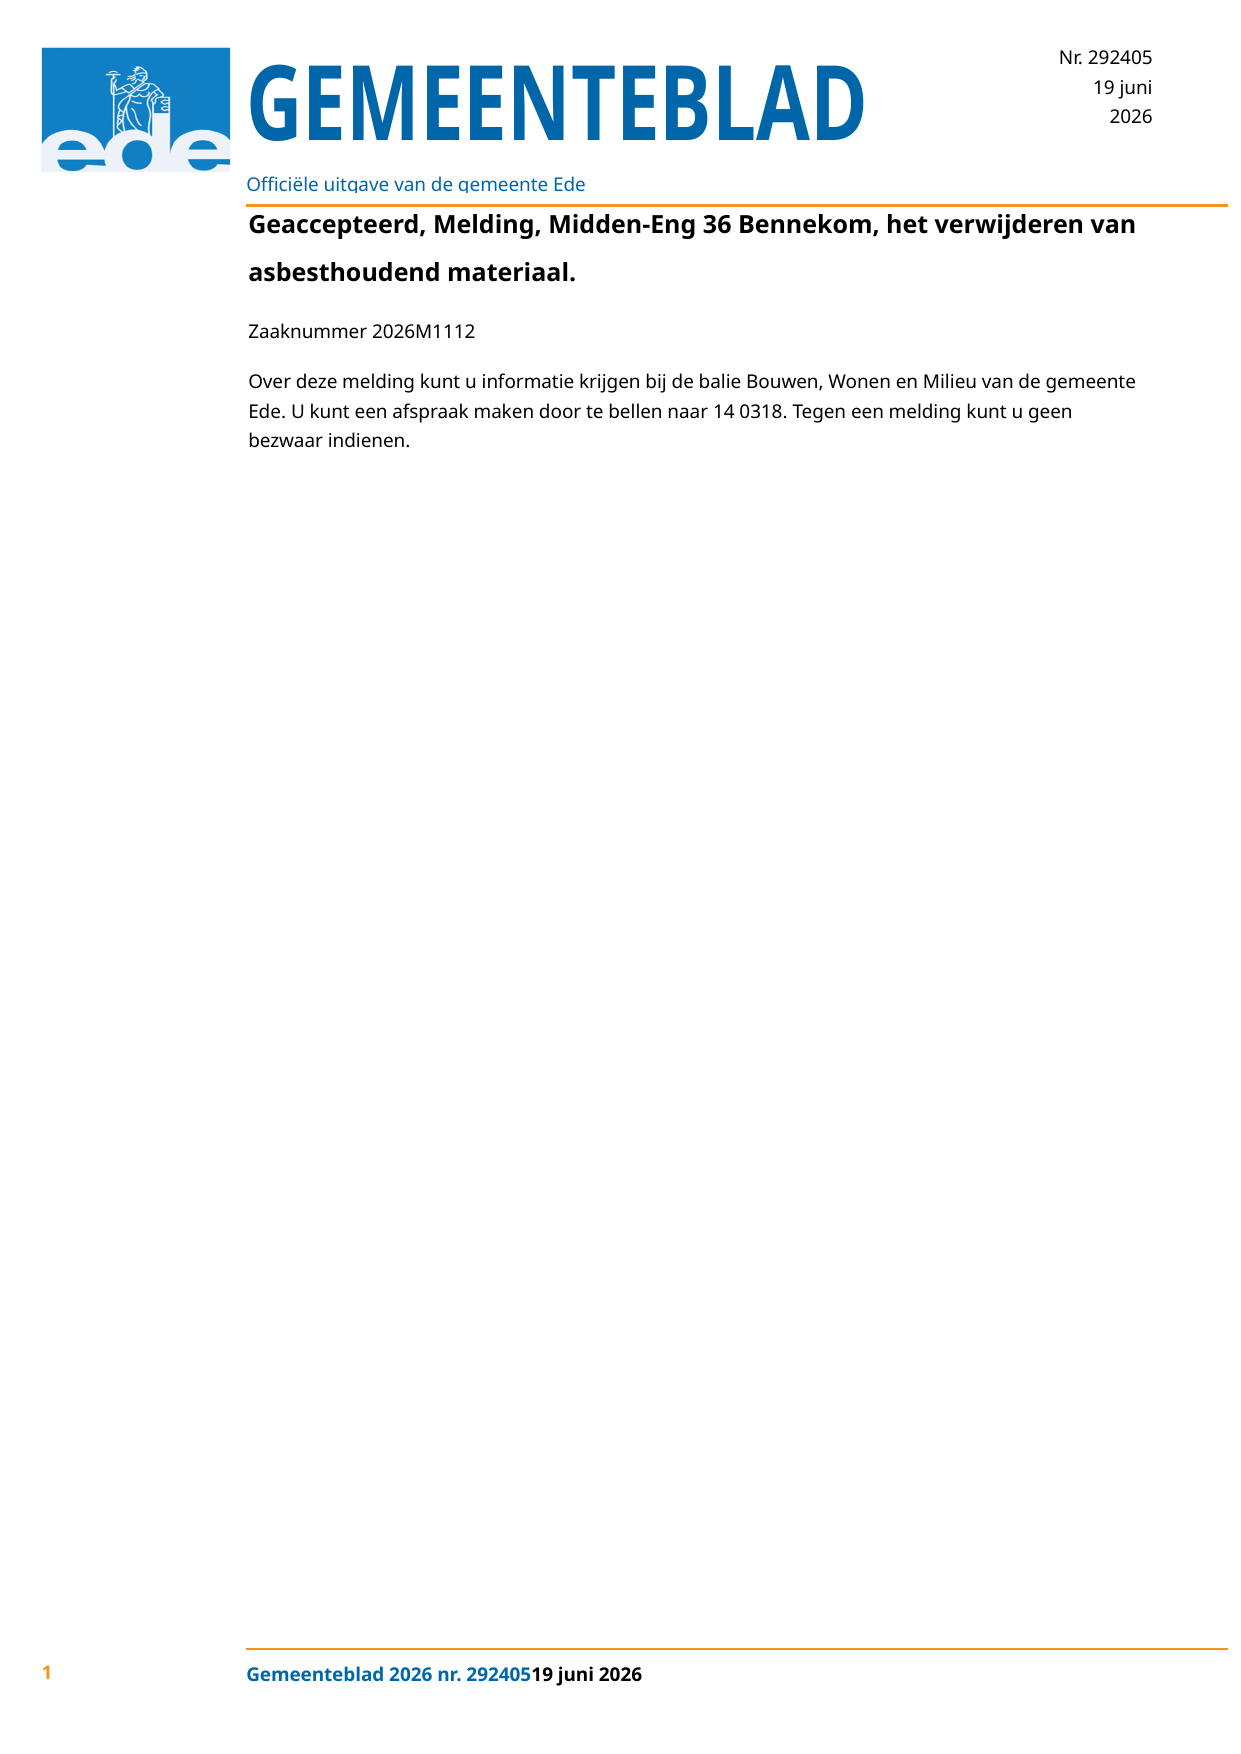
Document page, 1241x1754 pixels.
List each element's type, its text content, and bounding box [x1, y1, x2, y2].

text Geaccepteerd, Melding, Midden-Eng 36 Bennekom, het verwijderen van asbesthoudend materiaal. [248, 207, 1152, 288]
text Zaaknummer 2026M1112 [248, 318, 1152, 344]
picture [41, 47, 231, 172]
text Over deze melding kunt u informatie krijgen bij de balie Bouwen, Wonen en Milieu van de gemeente Ede. U kunt een afspraak maken door te bellen naar 14 0318. Tegen een melding kunt u geen bezwaar indienen. [248, 368, 1152, 453]
